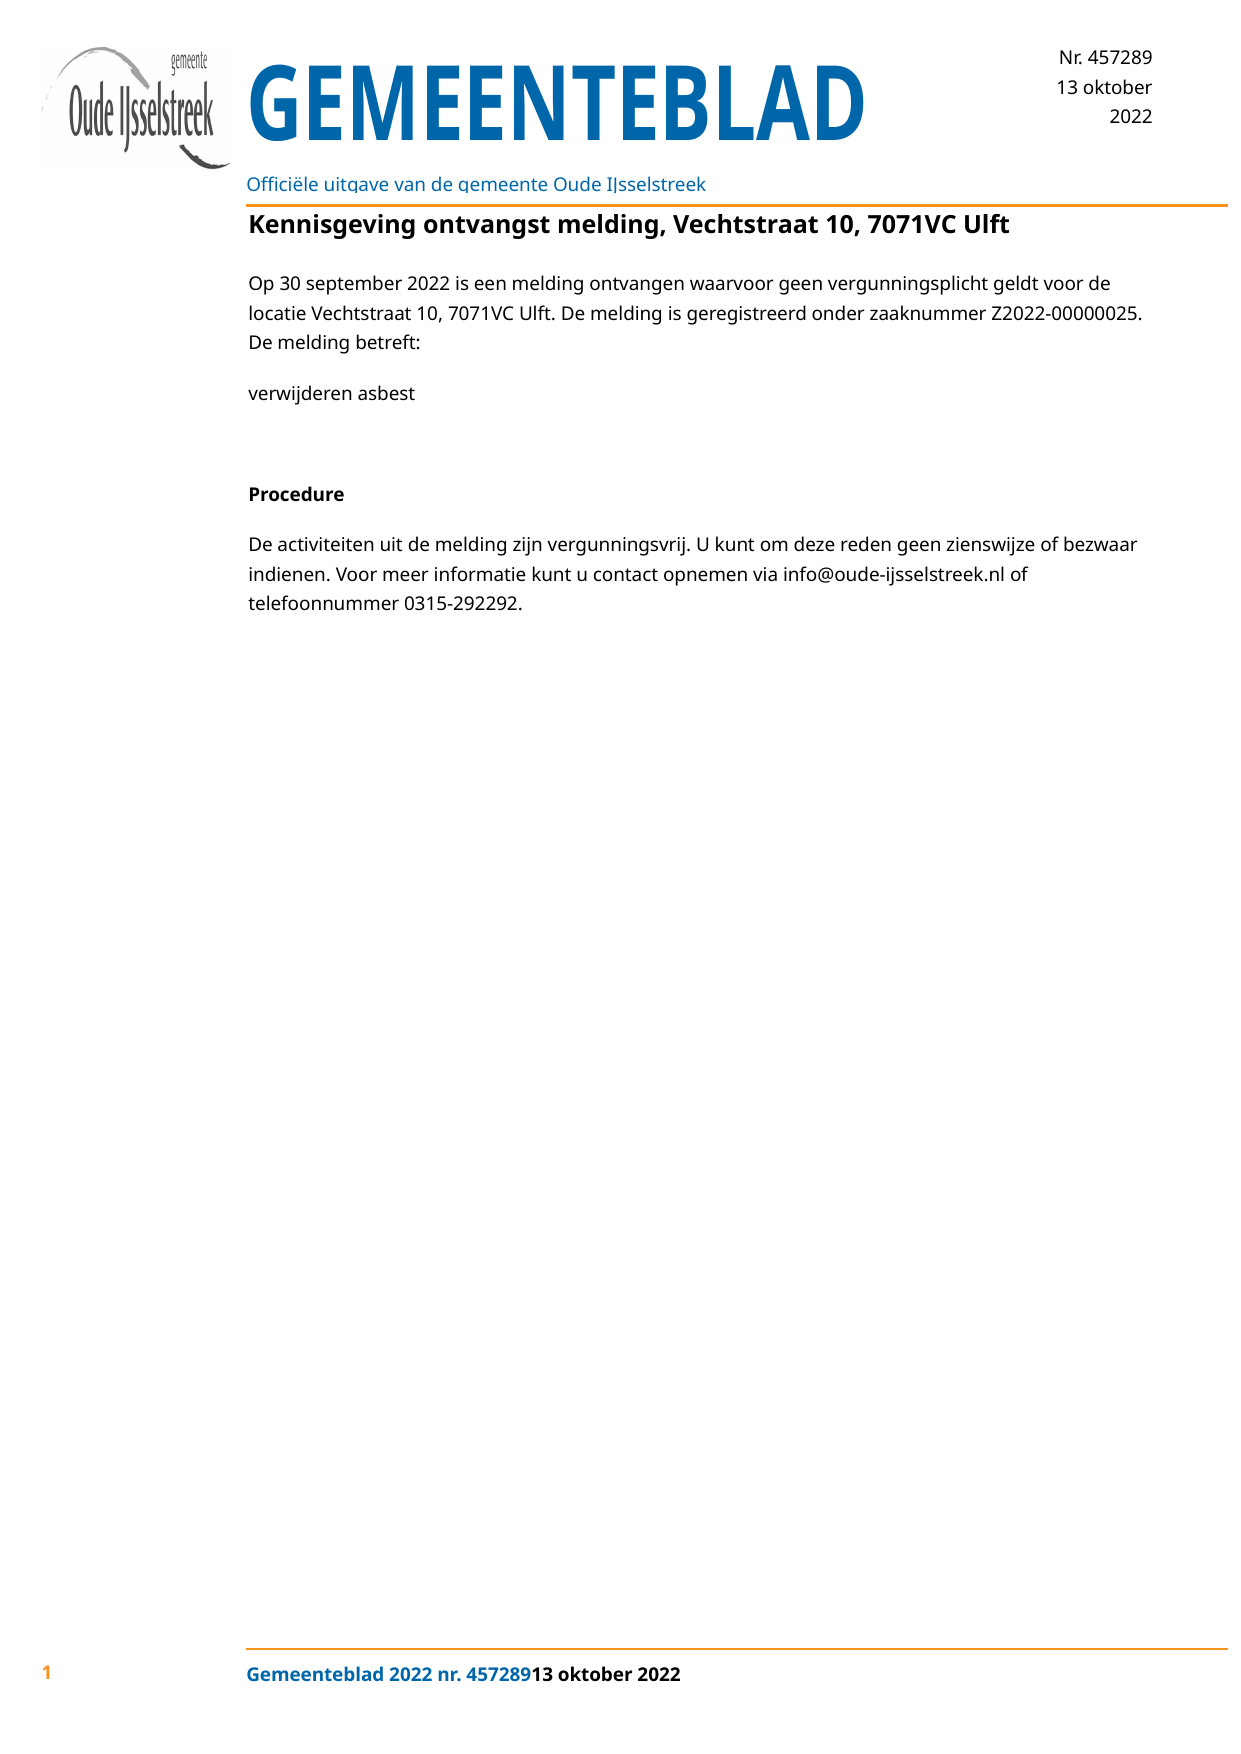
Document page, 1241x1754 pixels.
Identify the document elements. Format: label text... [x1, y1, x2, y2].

text De activiteiten uit de melding zijn vergunningsvrij. U kunt om deze reden geen zienswijze of bezwaar indienen. Voor meer informatie kunt u contact opnemen via info@oude-ijsselstreek.nl of telefoonnummer 0315-292292. [248, 531, 1152, 616]
text Kennisgeving ontvangst melding, Vechtstraat 10, 7071VC Ulft [248, 207, 1152, 241]
text verwijderen asbest [248, 380, 1152, 406]
text Op 30 september 2022 is een melding ontvangen waarvoor geen vergunningsplicht geldt voor de locatie Vechtstraat 10, 7071VC Ulft. De melding is geregistreerd onder zaaknummer Z2022-00000025. De melding betreft: [248, 270, 1152, 355]
picture [41, 47, 231, 172]
text Procedure [248, 481, 1152, 506]
